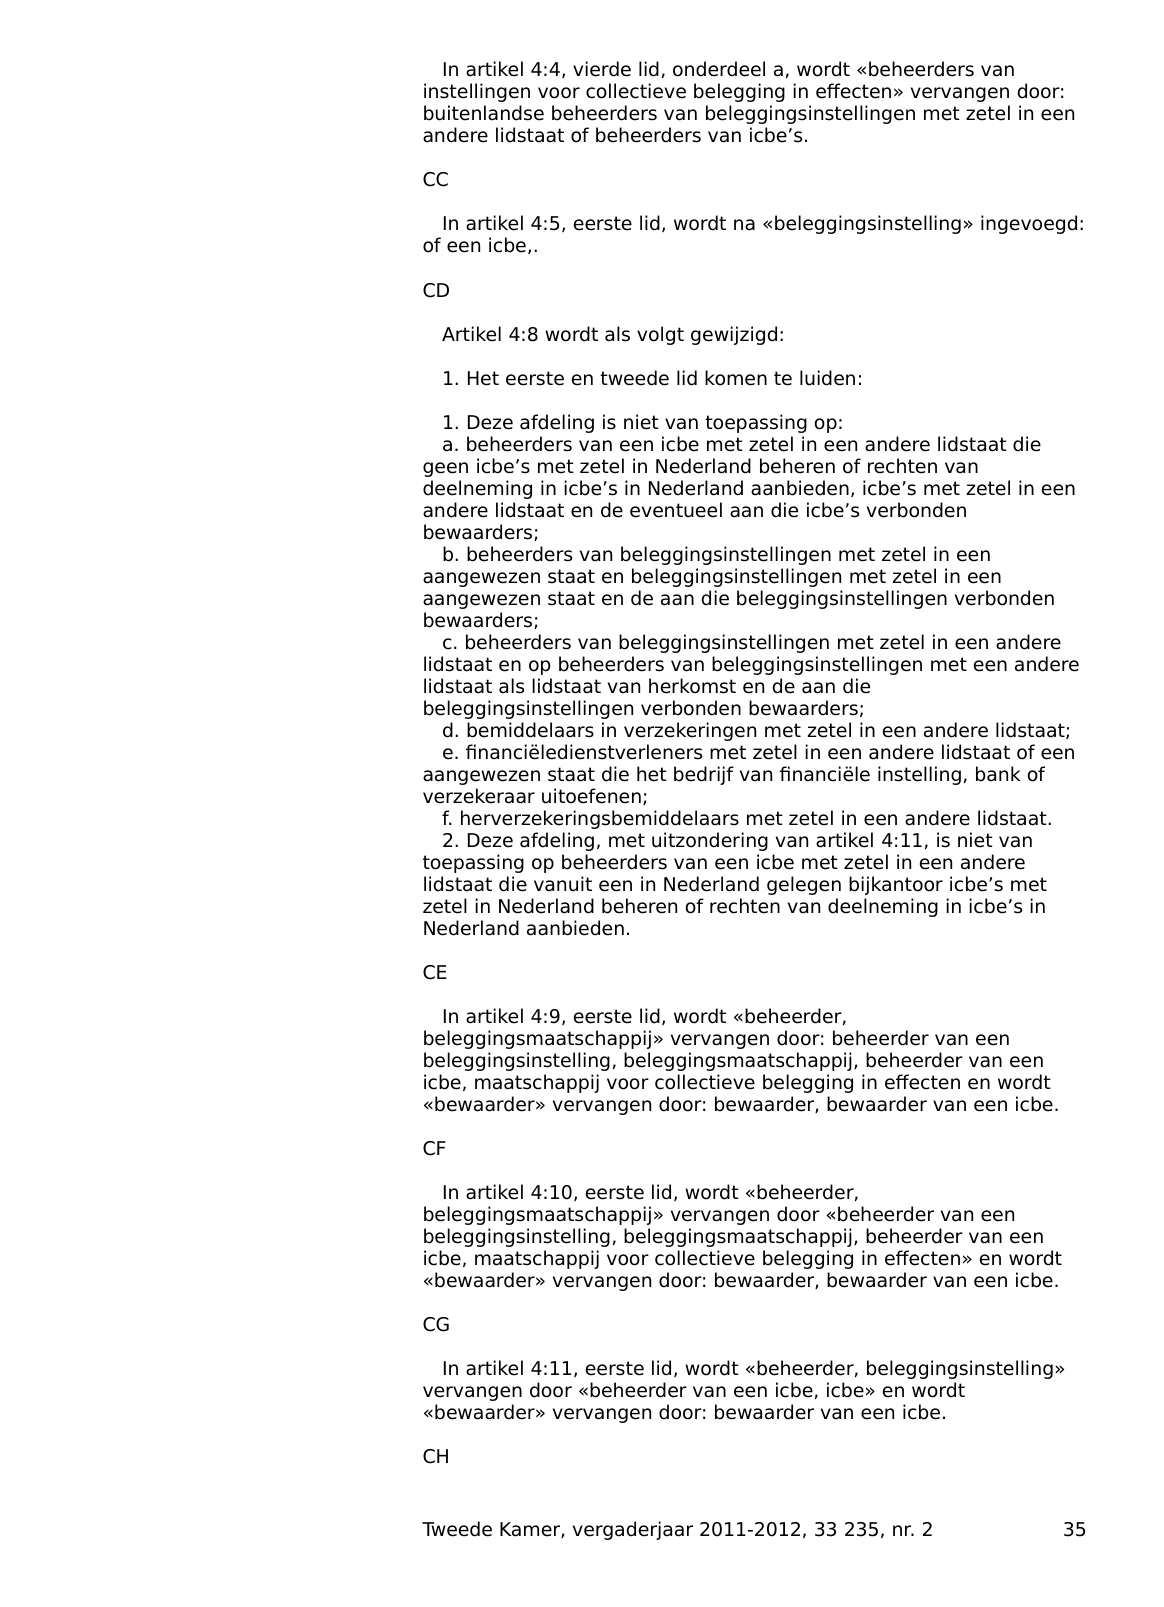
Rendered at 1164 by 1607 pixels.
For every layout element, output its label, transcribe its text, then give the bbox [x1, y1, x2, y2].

text c. beheerders van beleggingsinstellingen met zetel in een andere lidstaat en op beheerders van beleggingsinstellingen met een andere lidstaat als lidstaat van herkomst en de aan die beleggingsinstellingen verbonden bewaarders; [422, 632, 1087, 720]
text CF [422, 1138, 1087, 1160]
text b. beheerders van beleggingsinstellingen met zetel in een aangewezen staat en beleggingsinstellingen met zetel in een aangewezen staat en de aan die beleggingsinstellingen verbonden bewaarders; [422, 544, 1087, 632]
text 2. Deze afdeling, met uitzondering van artikel 4:11, is niet van toepassing op beheerders van een icbe met zetel in een andere lidstaat die vanuit een in Nederland gelegen bijkantoor icbe’s met zetel in Nederland beheren of rechten van deelneming in icbe’s in Nederland aanbieden. [422, 829, 1087, 939]
text d. bemiddelaars in verzekeringen met zetel in een andere lidstaat; [422, 720, 1087, 742]
text In artikel 4:10, eerste lid, wordt «beheerder, beleggingsmaatschappij» vervangen door «beheerder van een beleggingsinstelling, beleggingsmaatschappij, beheerder van een icbe, maatschappij voor collectieve belegging in effecten» en wordt «bewaarder» vervangen door: bewaarder, bewaarder van een icbe. [422, 1182, 1087, 1292]
text f. herverzekeringsbemiddelaars met zetel in een andere lidstaat. [422, 808, 1087, 829]
text CH [422, 1446, 1087, 1468]
text CC [422, 169, 1087, 191]
text 1. Deze afdeling is niet van toepassing op: [422, 412, 1087, 434]
text In artikel 4:5, eerste lid, wordt na «beleggingsinstelling» ingevoegd: of een icbe,. [422, 213, 1087, 257]
text CD [422, 279, 1087, 301]
text e. financiëledienstverleners met zetel in een andere lidstaat of een aangewezen staat die het bedrijf van financiële instelling, bank of verzekeraar uitoefenen; [422, 742, 1087, 808]
text Artikel 4:8 wordt als volgt gewijzigd: [422, 324, 1087, 346]
text CG [422, 1314, 1087, 1336]
text 1. Het eerste en tweede lid komen te luiden: [422, 368, 1087, 390]
text a. beheerders van een icbe met zetel in een andere lidstaat die geen icbe’s met zetel in Nederland beheren of rechten van deelneming in icbe’s in Nederland aanbieden, icbe’s met zetel in een andere lidstaat en de eventueel aan die icbe’s verbonden bewaarders; [422, 434, 1087, 544]
text CE [422, 962, 1087, 984]
text In artikel 4:9, eerste lid, wordt «beheerder, beleggingsmaatschappij» vervangen door: beheerder van een beleggingsinstelling, beleggingsmaatschappij, beheerder van een icbe, maatschappij voor collectieve belegging in effecten en wordt «bewaarder» vervangen door: bewaarder, bewaarder van een icbe. [422, 1006, 1087, 1116]
text In artikel 4:4, vierde lid, onderdeel a, wordt «beheerders van instellingen voor collectieve belegging in effecten» vervangen door: buitenlandse beheerders van beleggingsinstellingen met zetel in een andere lidstaat of beheerders van icbe’s. [422, 59, 1087, 147]
text In artikel 4:11, eerste lid, wordt «beheerder, beleggingsinstelling» vervangen door «beheerder van een icbe, icbe» en wordt «bewaarder» vervangen door: bewaarder van een icbe. [422, 1358, 1087, 1424]
